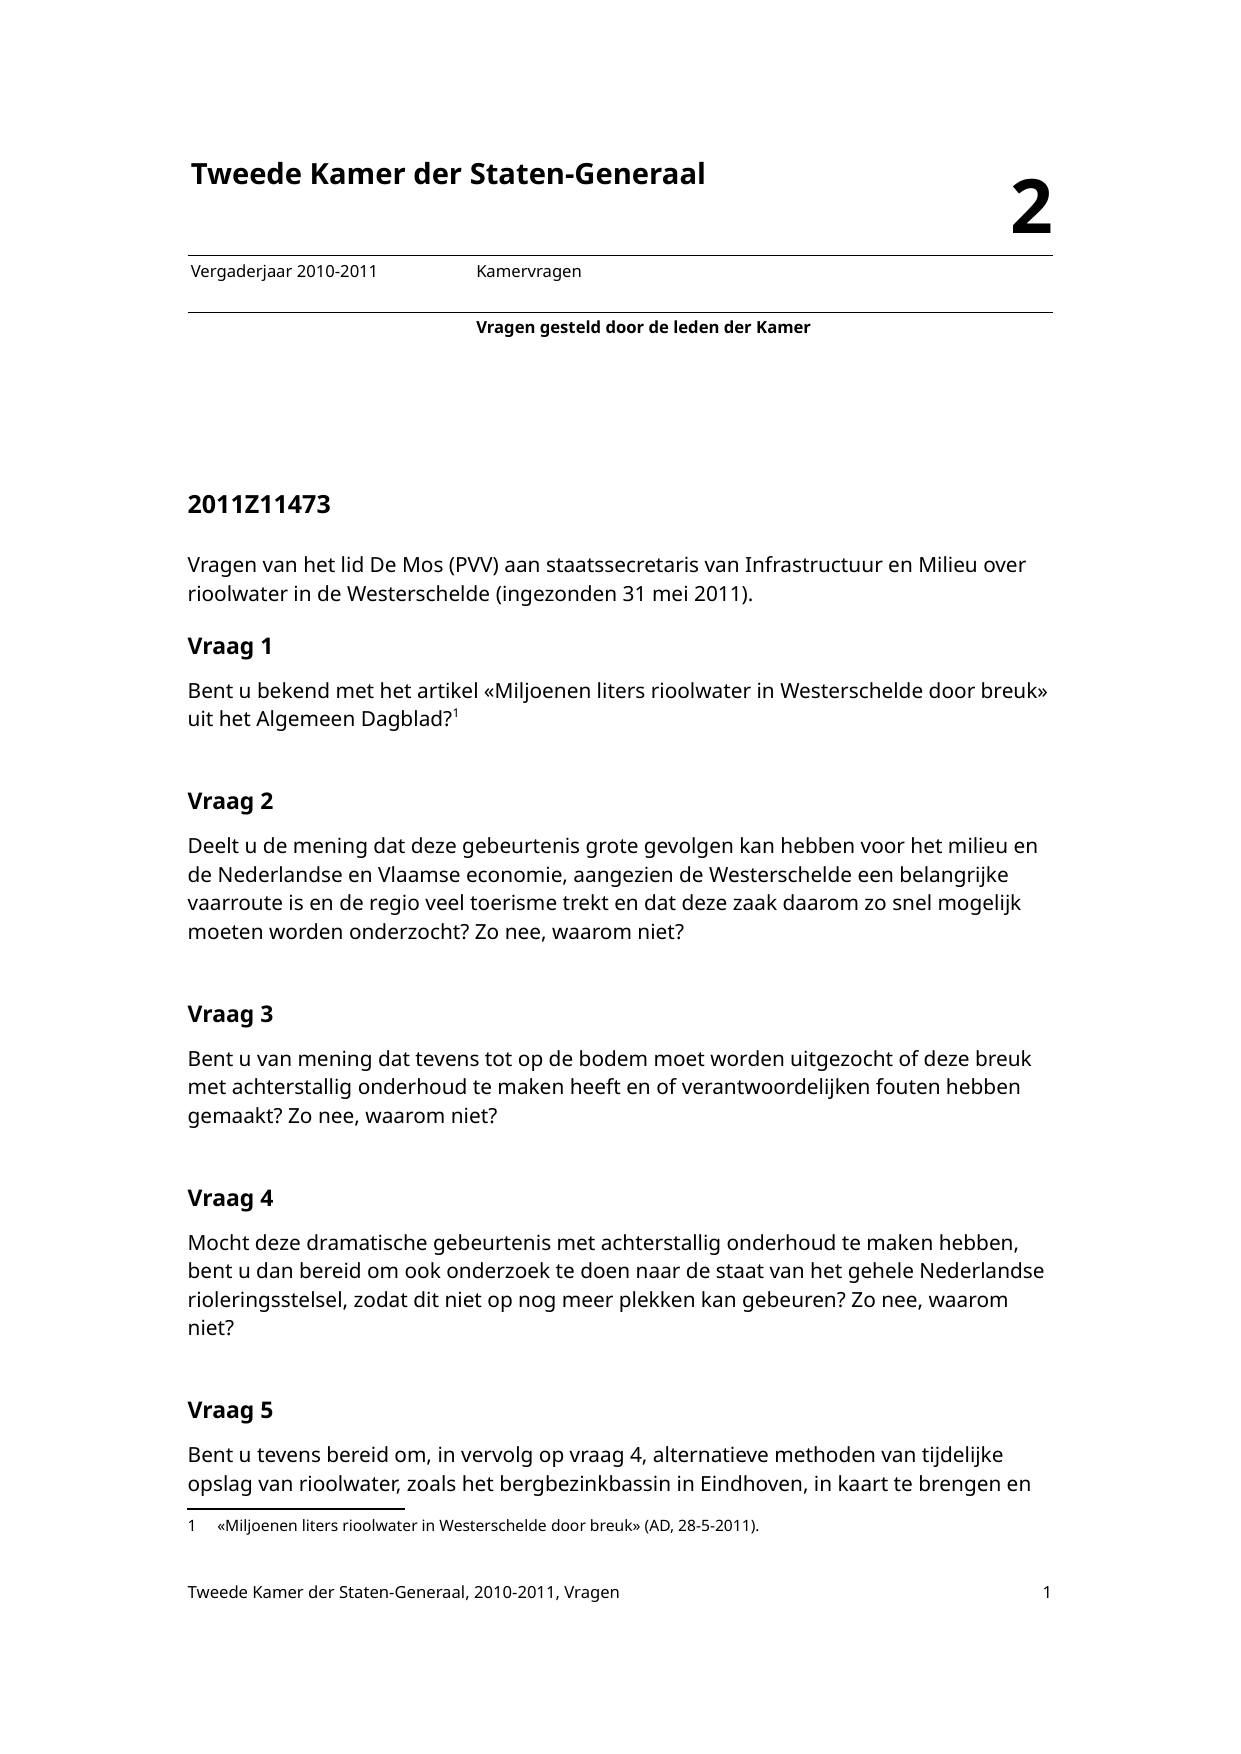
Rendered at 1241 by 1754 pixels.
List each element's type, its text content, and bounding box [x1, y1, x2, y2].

subtitle Vraag 4 [187, 1182, 1053, 1213]
text Bent u tevens bereid om, in vervolg op vraag 4, alternatieve methoden van tijdelijke opslag van rioolwater, zoals het bergbezinkbassin in Eindhoven, in kaart te brengen en [187, 1441, 1053, 1497]
subtitle Vraag 2 [187, 785, 1053, 817]
table_cell [188, 313, 473, 339]
text Bent u van mening dat tevens tot op de bodem moet worden uitgezocht of deze breuk met achterstallig onderhoud te maken heeft en of verantwoordelijken fouten hebben gemaakt? Zo nee, waarom niet? [187, 1044, 1053, 1129]
text 2011Z11473 [187, 487, 1053, 521]
table_header 2 [880, 150, 1053, 255]
table_cell Kamervragen [473, 256, 1053, 312]
text Bent u bekend met het artikel «Miljoenen liters rioolwater in Westerschelde door breuk» uit het Algemeen Dagblad? [187, 676, 1053, 733]
table_cell Vragen gesteld door de leden der Kamer [473, 313, 1053, 339]
subtitle Vraag 3 [187, 998, 1053, 1029]
subtitle Vraag 1 [187, 630, 1053, 661]
text Vragen van het lid De Mos (PVV) aan staatssecretaris van Infrastructuur en Milieu over rioolwater in de Westerschelde (ingezonden 31 mei 2011). [187, 550, 1053, 607]
text Deelt u de mening dat deze gebeurtenis grote gevolgen kan hebben voor het milieu en de Nederlandse en Vlaamse economie, aangezien de Westerschelde een belangrijke vaarroute is en de regio veel toerisme trekt en dat deze zaak daarom zo snel mogelijk moeten worden onderzocht? Zo nee, waarom niet? [187, 832, 1053, 945]
text Mocht deze dramatische gebeurtenis met achterstallig onderhoud te maken hebben, bent u dan bereid om ook onderzoek te doen naar de staat van het gehele Nederlandse rioleringsstelsel, zodat dit niet op nog meer plekken kan gebeuren? Zo nee, waarom niet? [187, 1228, 1053, 1342]
table_cell Vergaderjaar 2010-2011 [188, 256, 473, 312]
subtitle Vraag 5 [187, 1394, 1053, 1426]
table_header Tweede Kamer der Staten-Generaal [188, 150, 879, 255]
text «Miljoenen liters rioolwater in Westerschelde door breuk» (AD, 28-5-2011). [187, 1508, 1053, 1536]
